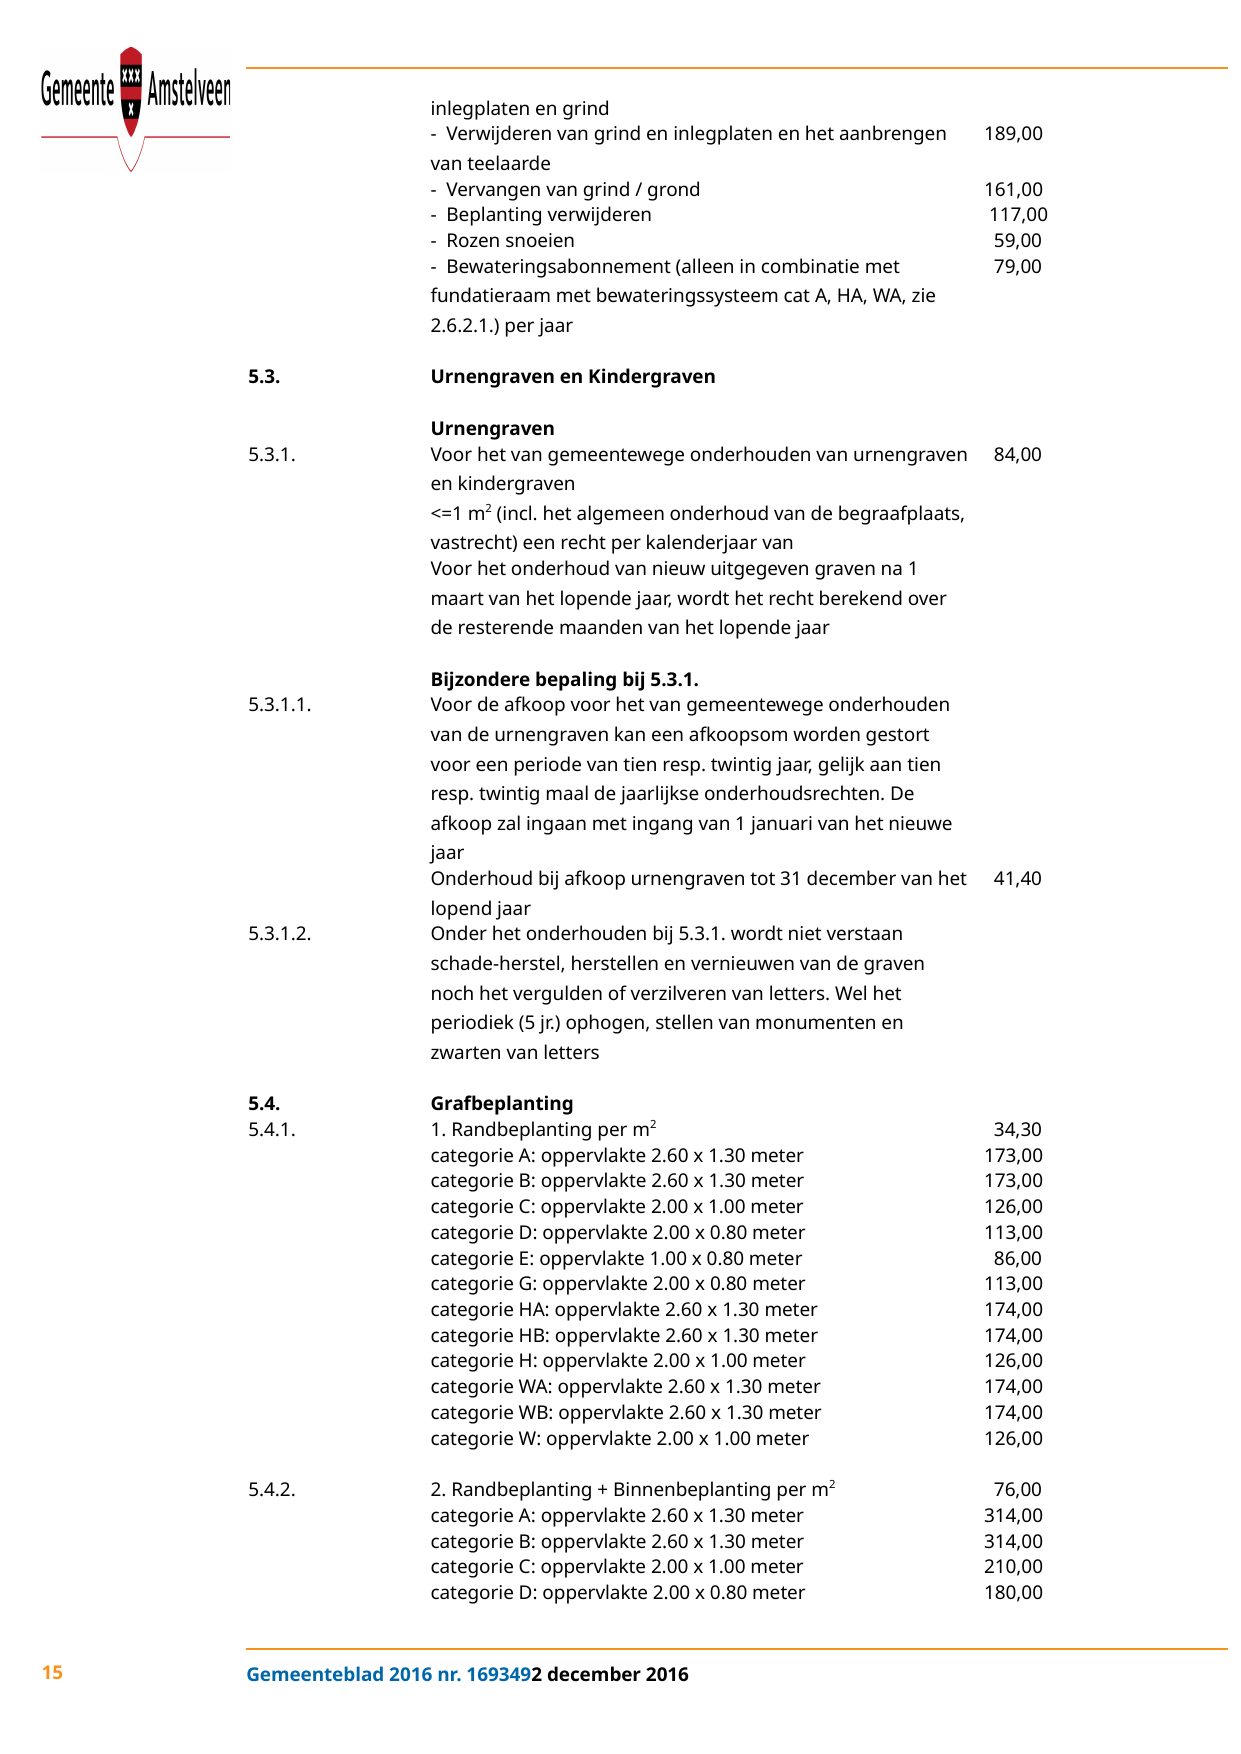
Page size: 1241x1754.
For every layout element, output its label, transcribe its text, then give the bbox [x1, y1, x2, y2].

table_cell [248, 555, 430, 640]
table_cell 5.4. [248, 1090, 430, 1116]
table_cell 113,00 [969, 1219, 1152, 1245]
table_cell categorie HB: oppervlakte 2.60 x 1.30 meter [430, 1322, 969, 1348]
table_cell Voor het van gemeentewege onderhouden van urnengraven en kindergraven <=1 m2 (incl. het algemeen onderhoud van de begraafplaats, vastrecht) een recht per kalenderjaar van [430, 441, 969, 555]
table_cell [430, 640, 969, 666]
table_cell categorie WA: oppervlakte 2.60 x 1.30 meter [430, 1374, 969, 1399]
table_cell [248, 121, 430, 176]
table_cell [248, 1348, 430, 1373]
table_cell [248, 1271, 430, 1296]
table_cell categorie C: oppervlakte 2.00 x 1.00 meter [430, 1193, 969, 1219]
table_cell 126,00 [969, 1425, 1152, 1451]
table_cell categorie B: oppervlakte 2.60 x 1.30 meter [430, 1528, 969, 1553]
table_cell [248, 1245, 430, 1271]
table_cell 174,00 [969, 1322, 1152, 1348]
table_cell [969, 1090, 1152, 1116]
table_cell [248, 1296, 430, 1322]
table_cell Urnengraven [430, 415, 969, 441]
table_cell [969, 338, 1152, 364]
table_cell categorie B: oppervlakte 2.60 x 1.30 meter [430, 1168, 969, 1193]
table_cell [969, 640, 1152, 666]
table_cell 59,00 [969, 227, 1152, 253]
table_cell [248, 1528, 430, 1553]
table_cell [969, 666, 1152, 692]
table_cell 210,00 [969, 1554, 1152, 1579]
table_cell - Bewateringsabonnement (alleen in combinatie met fundatieraam met bewateringssysteem cat A, HA, WA, zie 2.6.2.1.) per jaar [430, 253, 969, 338]
table_cell [969, 692, 1152, 865]
table_cell [248, 865, 430, 921]
table_cell 113,00 [969, 1271, 1152, 1296]
table_cell [248, 202, 430, 227]
table_cell 173,00 [969, 1142, 1152, 1168]
table_cell [248, 227, 430, 253]
table_cell [248, 1451, 430, 1476]
table_cell 5.3.1. [248, 441, 430, 555]
table_cell 5.3.1.1. [248, 692, 430, 865]
table_cell [430, 1065, 969, 1090]
table_cell [969, 1451, 1152, 1476]
table_cell - Verwijderen van grind en inlegplaten en het aanbrengen van teelaarde [430, 121, 969, 176]
table_cell 2. Randbeplanting + Binnenbeplanting per m2 [430, 1476, 969, 1502]
table_cell categorie D: oppervlakte 2.00 x 0.80 meter [430, 1219, 969, 1245]
table_cell 84,00 [969, 441, 1152, 555]
table_cell 189,00 [969, 121, 1152, 176]
table_cell 314,00 [969, 1528, 1152, 1553]
table_cell categorie WB: oppervlakte 2.60 x 1.30 meter [430, 1399, 969, 1425]
table_cell [969, 95, 1152, 121]
table_cell 5.4.2. [248, 1476, 430, 1502]
table_cell [248, 1554, 430, 1579]
table_cell - Beplanting verwijderen [430, 202, 969, 227]
table_cell 34,30 [969, 1116, 1152, 1142]
table_cell [969, 555, 1152, 640]
table_cell [430, 338, 969, 364]
table_cell [248, 1399, 430, 1425]
table_cell Urnengraven en Kindergraven [430, 364, 969, 389]
table_cell 314,00 [969, 1502, 1152, 1528]
table_cell categorie C: oppervlakte 2.00 x 1.00 meter [430, 1554, 969, 1579]
table_cell 161,00 [969, 176, 1152, 202]
table_cell [248, 338, 430, 364]
table_cell [248, 95, 430, 121]
table_cell [248, 1168, 430, 1193]
table_cell 174,00 [969, 1374, 1152, 1399]
table_cell [248, 1579, 430, 1605]
table_cell - Rozen snoeien [430, 227, 969, 253]
table_cell categorie E: oppervlakte 1.00 x 0.80 meter [430, 1245, 969, 1271]
table_cell Grafbeplanting [430, 1090, 969, 1116]
table_cell 86,00 [969, 1245, 1152, 1271]
table_cell - Vervangen van grind / grond [430, 176, 969, 202]
table_cell 180,00 [969, 1579, 1152, 1605]
table_cell 5.4.1. [248, 1116, 430, 1142]
table_cell 117,00 [969, 202, 1152, 227]
table_cell Onderhoud bij afkoop urnengraven tot 31 december van het lopend jaar [430, 865, 969, 921]
table_cell categorie G: oppervlakte 2.00 x 0.80 meter [430, 1271, 969, 1296]
table_cell 126,00 [969, 1193, 1152, 1219]
table_cell inlegplaten en grind [430, 95, 969, 121]
table_cell categorie H: oppervlakte 2.00 x 1.00 meter [430, 1348, 969, 1373]
table_cell [430, 389, 969, 415]
table_cell [248, 1142, 430, 1168]
table_cell [969, 921, 1152, 1065]
table_cell 174,00 [969, 1399, 1152, 1425]
table_cell 174,00 [969, 1296, 1152, 1322]
table_cell categorie A: oppervlakte 2.60 x 1.30 meter [430, 1142, 969, 1168]
picture [41, 47, 231, 172]
table_cell Bijzondere bepaling bij 5.3.1. [430, 666, 969, 692]
table_cell [969, 389, 1152, 415]
table_cell 5.3.1.2. [248, 921, 430, 1065]
table_cell 79,00 [969, 253, 1152, 338]
table_cell [969, 415, 1152, 441]
table_cell 5.3. [248, 364, 430, 389]
table_cell 126,00 [969, 1348, 1152, 1373]
table_cell 76,00 [969, 1476, 1152, 1502]
table_cell [248, 1065, 430, 1090]
table_cell [248, 176, 430, 202]
table_cell [248, 666, 430, 692]
table_cell [248, 1502, 430, 1528]
table_cell categorie W: oppervlakte 2.00 x 1.00 meter [430, 1425, 969, 1451]
table_cell [430, 1451, 969, 1476]
table_cell Voor de afkoop voor het van gemeentewege onderhouden van de urnengraven kan een afkoopsom worden gestort voor een periode van tien resp. twintig jaar, gelijk aan tien resp. twintig maal de jaarlijkse onderhoudsrechten. De afkoop zal ingaan met ingang van 1 januari van het nieuwe jaar [430, 692, 969, 865]
table_cell categorie D: oppervlakte 2.00 x 0.80 meter [430, 1579, 969, 1605]
table_cell [969, 364, 1152, 389]
table_cell categorie A: oppervlakte 2.60 x 1.30 meter [430, 1502, 969, 1528]
table_cell 41,40 [969, 865, 1152, 921]
table_cell [248, 1374, 430, 1399]
table_cell categorie HA: oppervlakte 2.60 x 1.30 meter [430, 1296, 969, 1322]
table_cell [248, 1322, 430, 1348]
table_cell [248, 415, 430, 441]
table_cell [248, 389, 430, 415]
table_cell [248, 1219, 430, 1245]
table_cell [248, 1193, 430, 1219]
table_cell [248, 640, 430, 666]
table_cell 1. Randbeplanting per m2 [430, 1116, 969, 1142]
table_cell [969, 1065, 1152, 1090]
table_cell 173,00 [969, 1168, 1152, 1193]
table_cell Onder het onderhouden bij 5.3.1. wordt niet verstaan schade-herstel, herstellen en vernieuwen van de graven noch het vergulden of verzilveren van letters. Wel het periodiek (5 jr.) ophogen, stellen van monumenten en zwarten van letters [430, 921, 969, 1065]
table_cell [248, 253, 430, 338]
table_cell [248, 1425, 430, 1451]
table_cell Voor het onderhoud van nieuw uitgegeven graven na 1 maart van het lopende jaar, wordt het recht berekend over de resterende maanden van het lopende jaar [430, 555, 969, 640]
